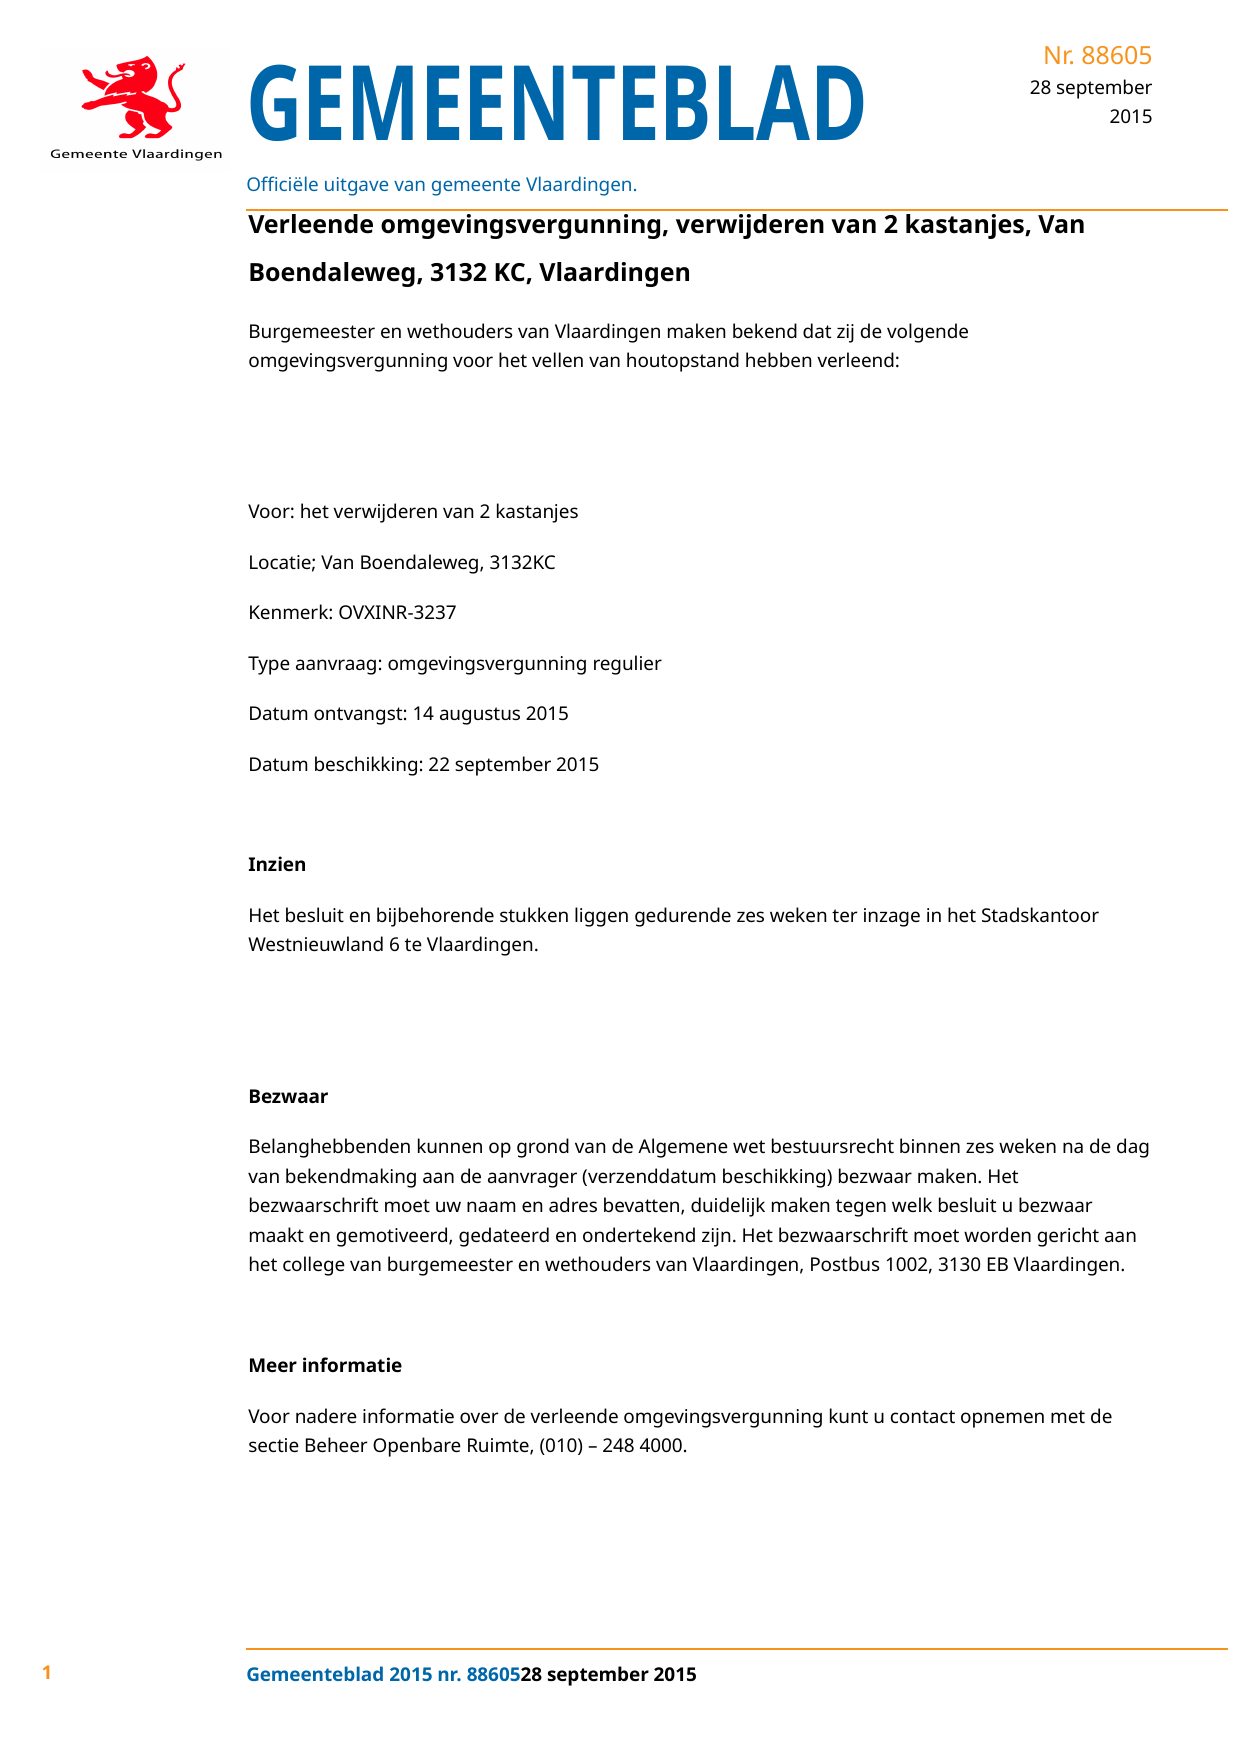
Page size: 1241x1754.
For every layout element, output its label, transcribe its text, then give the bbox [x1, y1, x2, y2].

text Type aanvraag: omgevingsvergunning regulier [248, 650, 1152, 676]
picture [41, 47, 231, 172]
text Voor: het verwijderen van 2 kastanjes [248, 499, 1152, 524]
text Het besluit en bijbehorende stukken liggen gedurende zes weken ter inzage in het Stadskantoor Westnieuwland 6 te Vlaardingen. [248, 902, 1152, 957]
text Locatie; Van Boendaleweg, 3132KC [248, 549, 1152, 575]
text Datum ontvangst: 14 augustus 2015 [248, 700, 1152, 726]
text Verleende omgevingsvergunning, verwijderen van 2 kastanjes, Van Boendaleweg, 3132 KC, Vlaardingen [248, 211, 1152, 288]
text Belanghebbenden kunnen op grond van de Algemene wet bestuursrecht binnen zes weken na de dag van bekendmaking aan de aanvrager (verzenddatum beschikking) bezwaar maken. Het bezwaarschrift moet uw naam en adres bevatten, duidelijk maken tegen welk besluit u bezwaar maakt en gemotiveerd, gedateerd en ondertekend zijn. Het bezwaarschrift moet worden gericht aan het college van burgemeester en wethouders van Vlaardingen, Postbus 1002, 3130 EB Vlaardingen. [248, 1133, 1152, 1277]
text Datum beschikking: 22 september 2015 [248, 751, 1152, 777]
text Bezwaar [248, 1083, 1152, 1109]
text Voor nadere informatie over de verleende omgevingsvergunning kunt u contact opnemen met de sectie Beheer Openbare Ruimte, (010) – 248 4000. [248, 1403, 1152, 1458]
text Kenmerk: OVXINR-3237 [248, 599, 1152, 625]
text Meer informatie [248, 1352, 1152, 1378]
text Burgemeester en wethouders van Vlaardingen maken bekend dat zij de volgende omgevingsvergunning voor het vellen van houtopstand hebben verleend: [248, 318, 1152, 373]
text Inzien [248, 852, 1152, 877]
